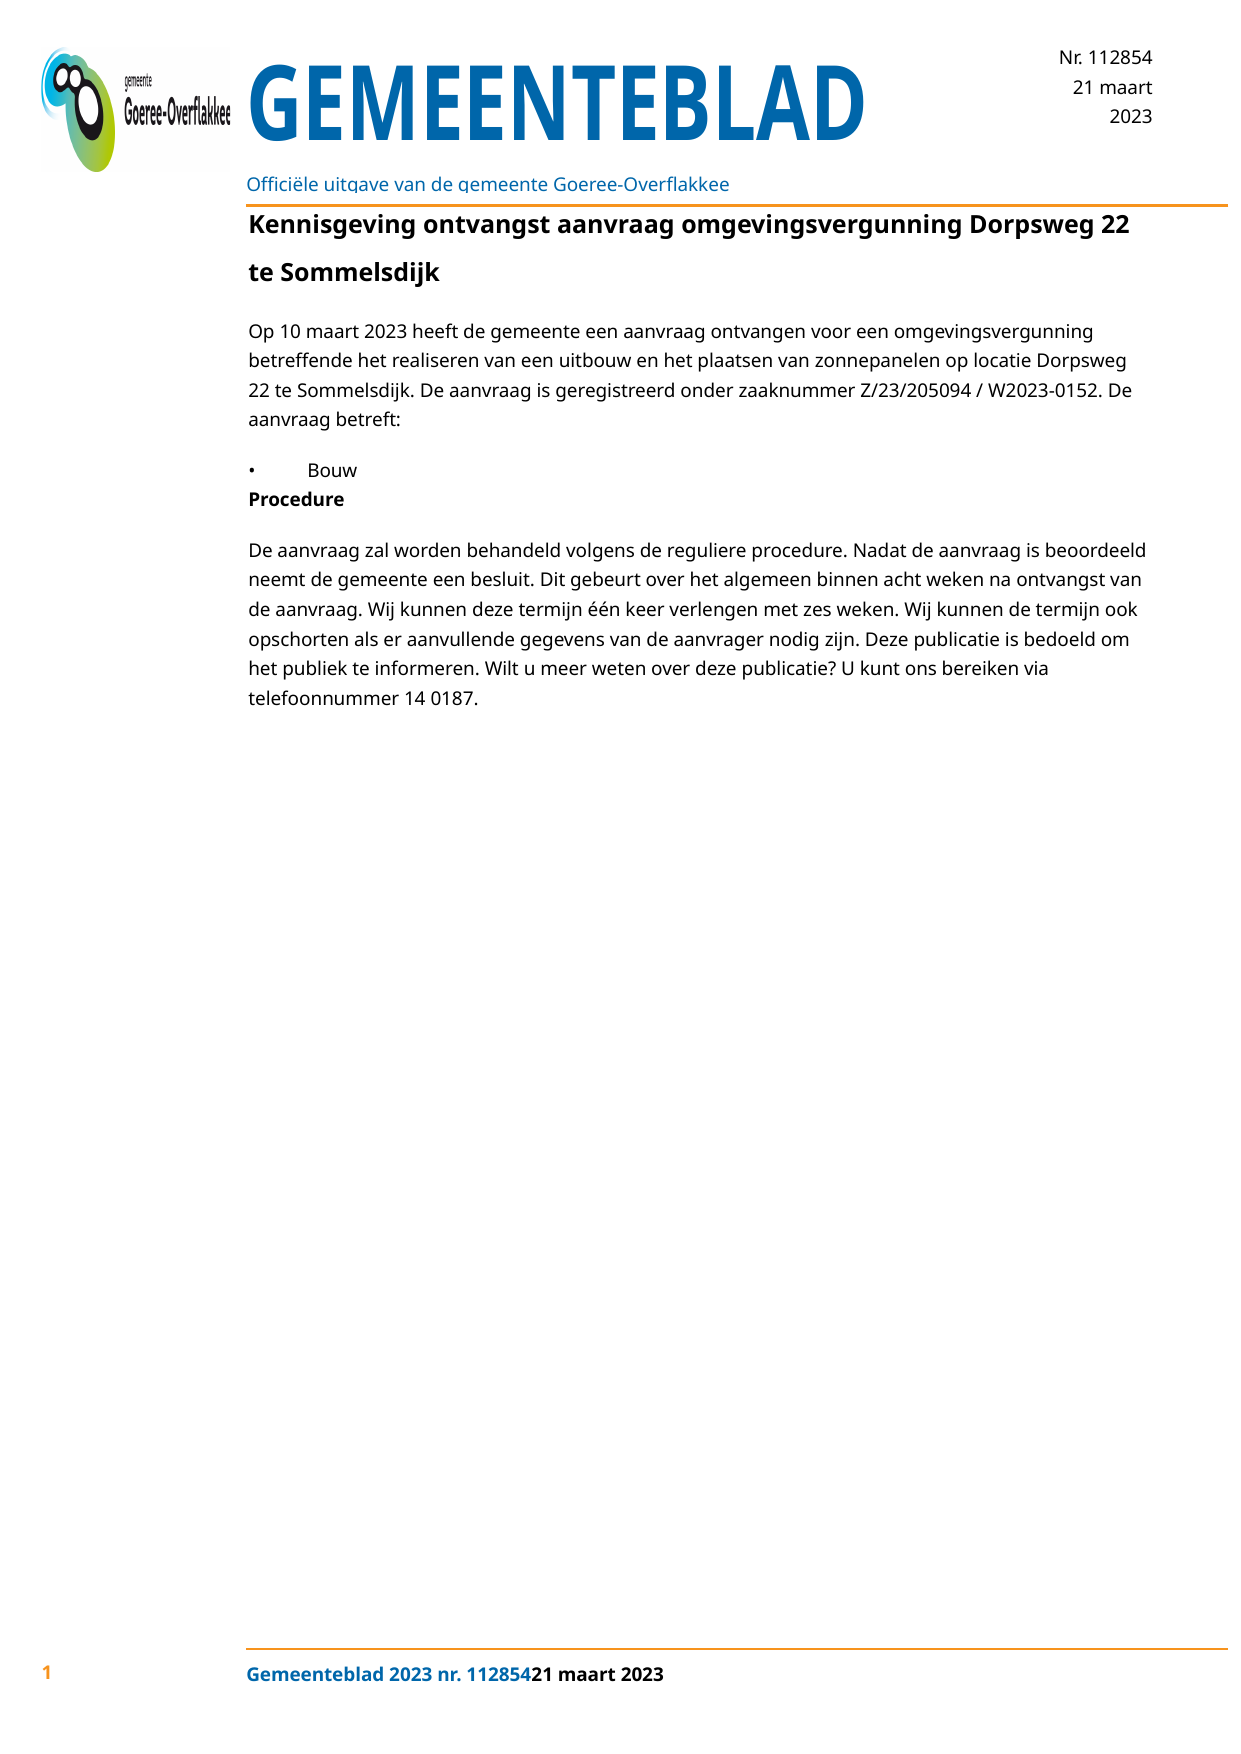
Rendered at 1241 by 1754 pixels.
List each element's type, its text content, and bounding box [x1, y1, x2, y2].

text Op 10 maart 2023 heeft de gemeente een aanvraag ontvangen voor een omgevingsvergunning betreffende het realiseren van een uitbouw en het plaatsen van zonnepanelen op locatie Dorpsweg 22 te Sommelsdijk. De aanvraag is geregistreerd onder zaaknummer Z/23/205094 / W2023-0152. De aanvraag betreft: [248, 318, 1152, 432]
picture [41, 47, 231, 172]
text Procedure [248, 487, 1152, 512]
list Bouw [248, 457, 1152, 483]
text De aanvraag zal worden behandeld volgens de reguliere procedure. Nadat de aanvraag is beoordeeld neemt de gemeente een besluit. Dit gebeurt over het algemeen binnen acht weken na ontvangst van de aanvraag. Wij kunnen deze termijn één keer verlengen met zes weken. Wij kunnen de termijn ook opschorten als er aanvullende gegevens van de aanvrager nodig zijn. Deze publicatie is bedoeld om het publiek te informeren. Wilt u meer weten over deze publicatie? U kunt ons bereiken via telefoonnummer 14 0187. [248, 537, 1152, 711]
text Kennisgeving ontvangst aanvraag omgevingsvergunning Dorpsweg 22 te Sommelsdijk [248, 207, 1152, 288]
